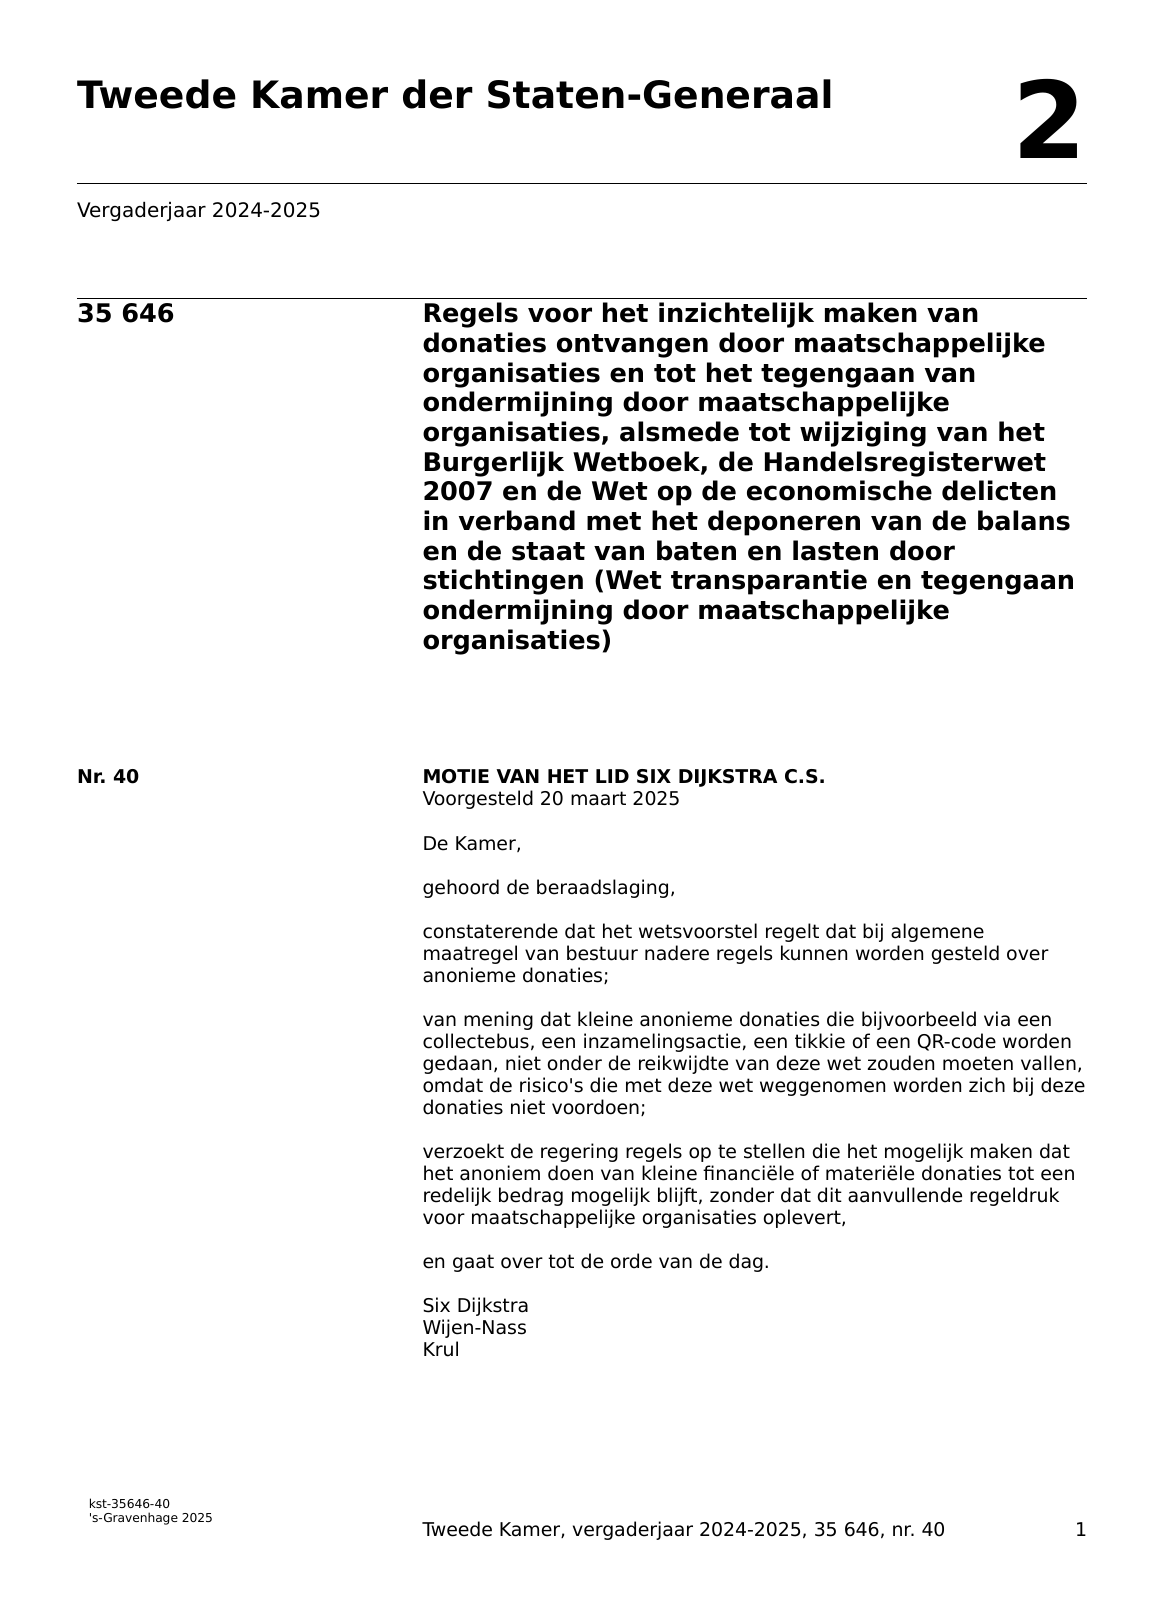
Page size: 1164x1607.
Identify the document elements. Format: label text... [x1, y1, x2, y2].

subtitle Nr. 40 MOTIE VAN HET LID SIX DIJKSTRA C.S. [77, 766, 1087, 788]
text kst-35646-40 [88, 1497, 323, 1511]
text van mening dat kleine anonieme donaties die bijvoorbeeld via een collectebus, een inzamelingsactie, een tikkie of een QR-code worden gedaan, niet onder de reikwijdte van deze wet zouden moeten vallen, omdat de risico's die met deze wet weggenomen worden zich bij deze donaties niet voordoen; [422, 1009, 1087, 1119]
table_header Tweede Kamer der Staten-Generaal [77, 59, 886, 183]
table_header 2 [886, 59, 1087, 183]
table_cell Vergaderjaar 2024-2025 [77, 184, 1087, 298]
text Six Dijkstra [422, 1295, 1087, 1317]
text constaterende dat het wetsvoorstel regelt dat bij algemene maatregel van bestuur nadere regels kunnen worden gesteld over anonieme donaties; [422, 921, 1087, 987]
text Wijen-Nass [422, 1317, 1087, 1339]
text Krul [422, 1339, 1087, 1361]
text De Kamer, [422, 832, 1087, 854]
text verzoekt de regering regels op te stellen die het mogelijk maken dat het anoniem doen van kleine financiële of materiële donaties tot een redelijk bedrag mogelijk blijft, zonder dat dit aanvullende regeldruk voor maatschappelijke organisaties oplevert, [422, 1141, 1087, 1229]
text 's-Gravenhage 2025 [88, 1511, 323, 1525]
subtitle 35 646 Regels voor het inzichtelijk maken van donaties ontvangen door maatschappelijke organisaties en tot het tegengaan van ondermijning door maatschappelijke organisaties, alsmede tot wijziging van het Burgerlijk Wetboek, de Handelsregisterwet 2007 en de Wet op de economische delicten in verband met het deponeren van de balans en de staat van baten en lasten door stichtingen (Wet transparantie en tegengaan ondermijning door maatschappelijke organisaties) [77, 299, 1087, 655]
text en gaat over tot de orde van de dag. [422, 1251, 1087, 1273]
text Voorgesteld 20 maart 2025 [422, 788, 1087, 810]
text gehoord de beraadslaging, [422, 877, 1087, 898]
